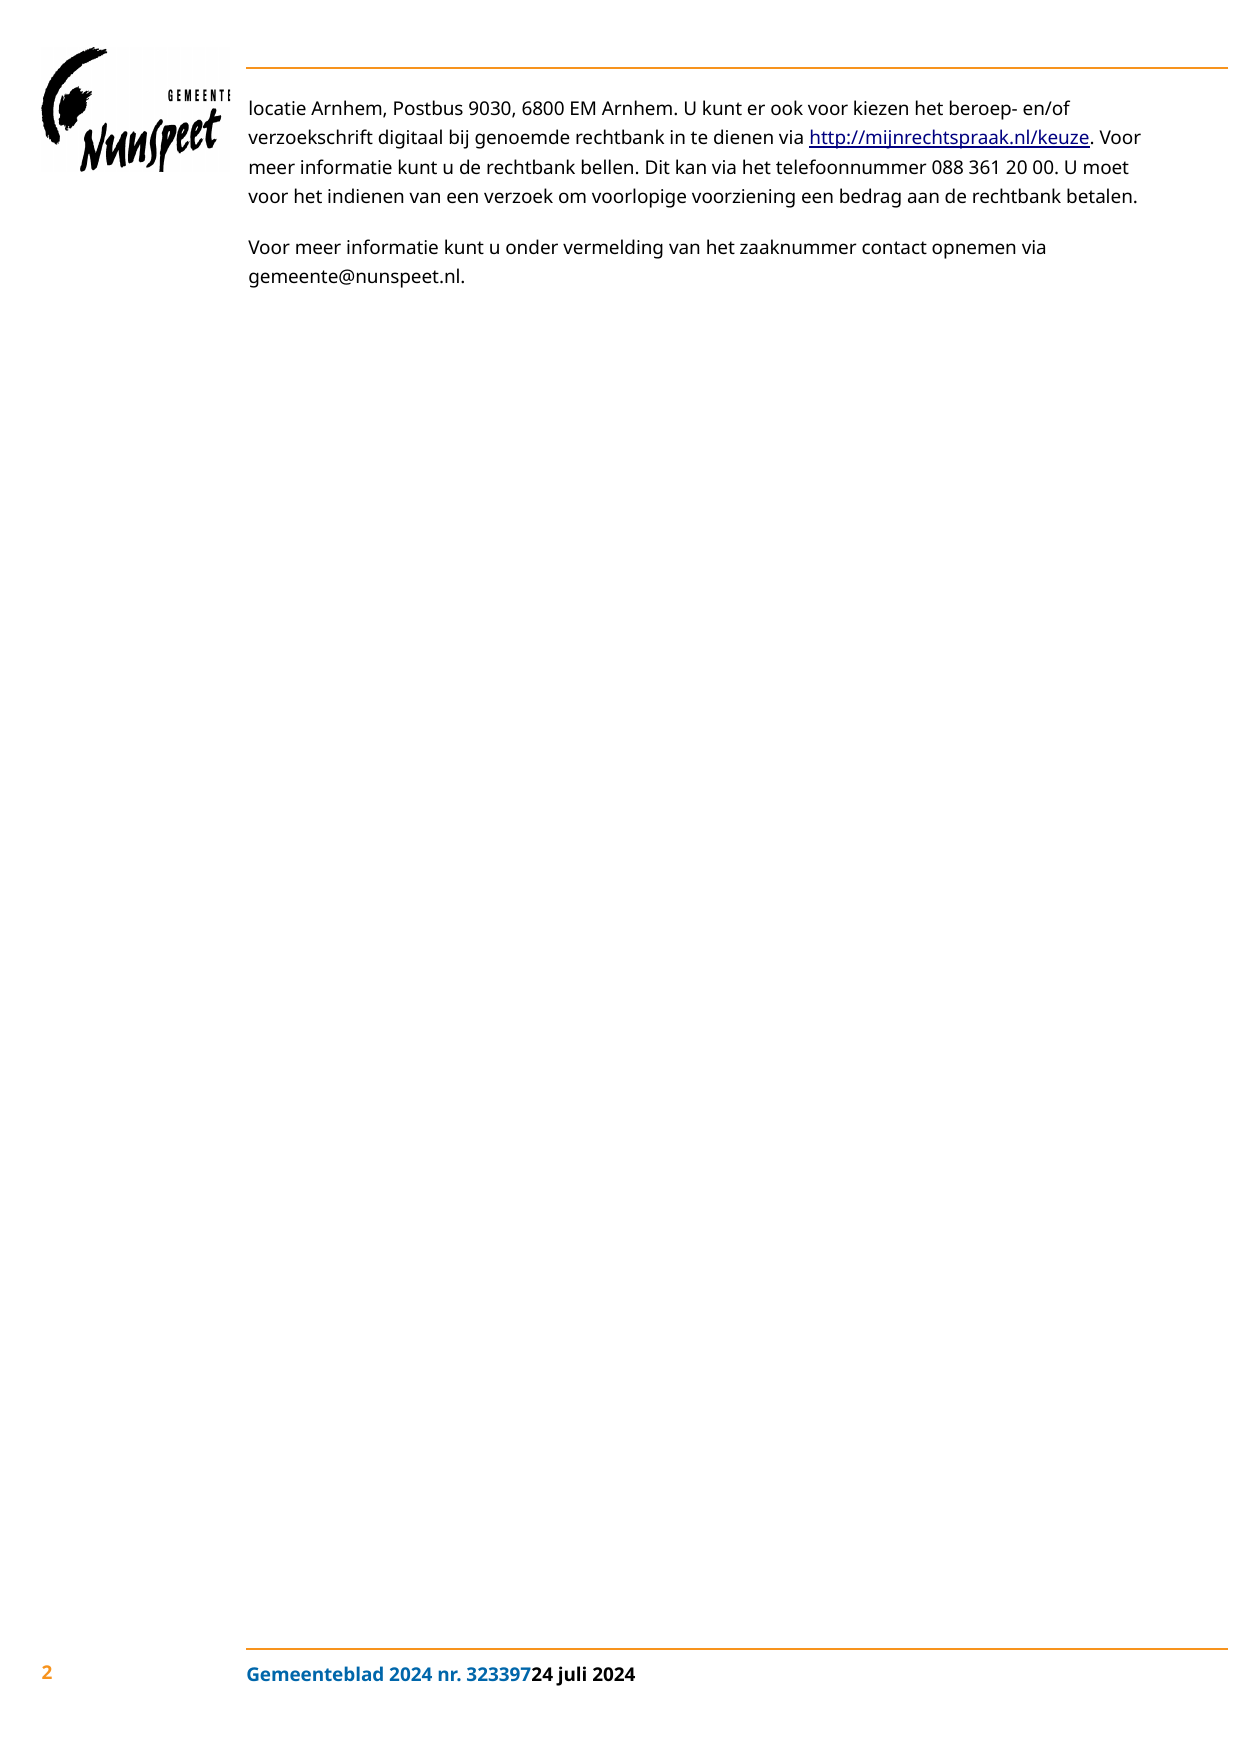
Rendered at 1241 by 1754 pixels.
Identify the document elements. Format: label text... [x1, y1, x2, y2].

text locatie Arnhem, Postbus 9030, 6800 EM Arnhem. U kunt er ook voor kiezen het beroep- en/of verzoekschrift digitaal bij genoemde rechtbank in te dienen via http://mijnrechtspraak.nl/keuze. Voor meer informatie kunt u de rechtbank bellen. Dit kan via het telefoonnummer 088 361 20 00. U moet voor het indienen van een verzoek om voorlopige voorziening een bedrag aan de rechtbank betalen. [248, 95, 1152, 209]
picture [41, 47, 231, 172]
text Voor meer informatie kunt u onder vermelding van het zaaknummer contact opnemen via gemeente@nunspeet.nl. [248, 234, 1152, 289]
